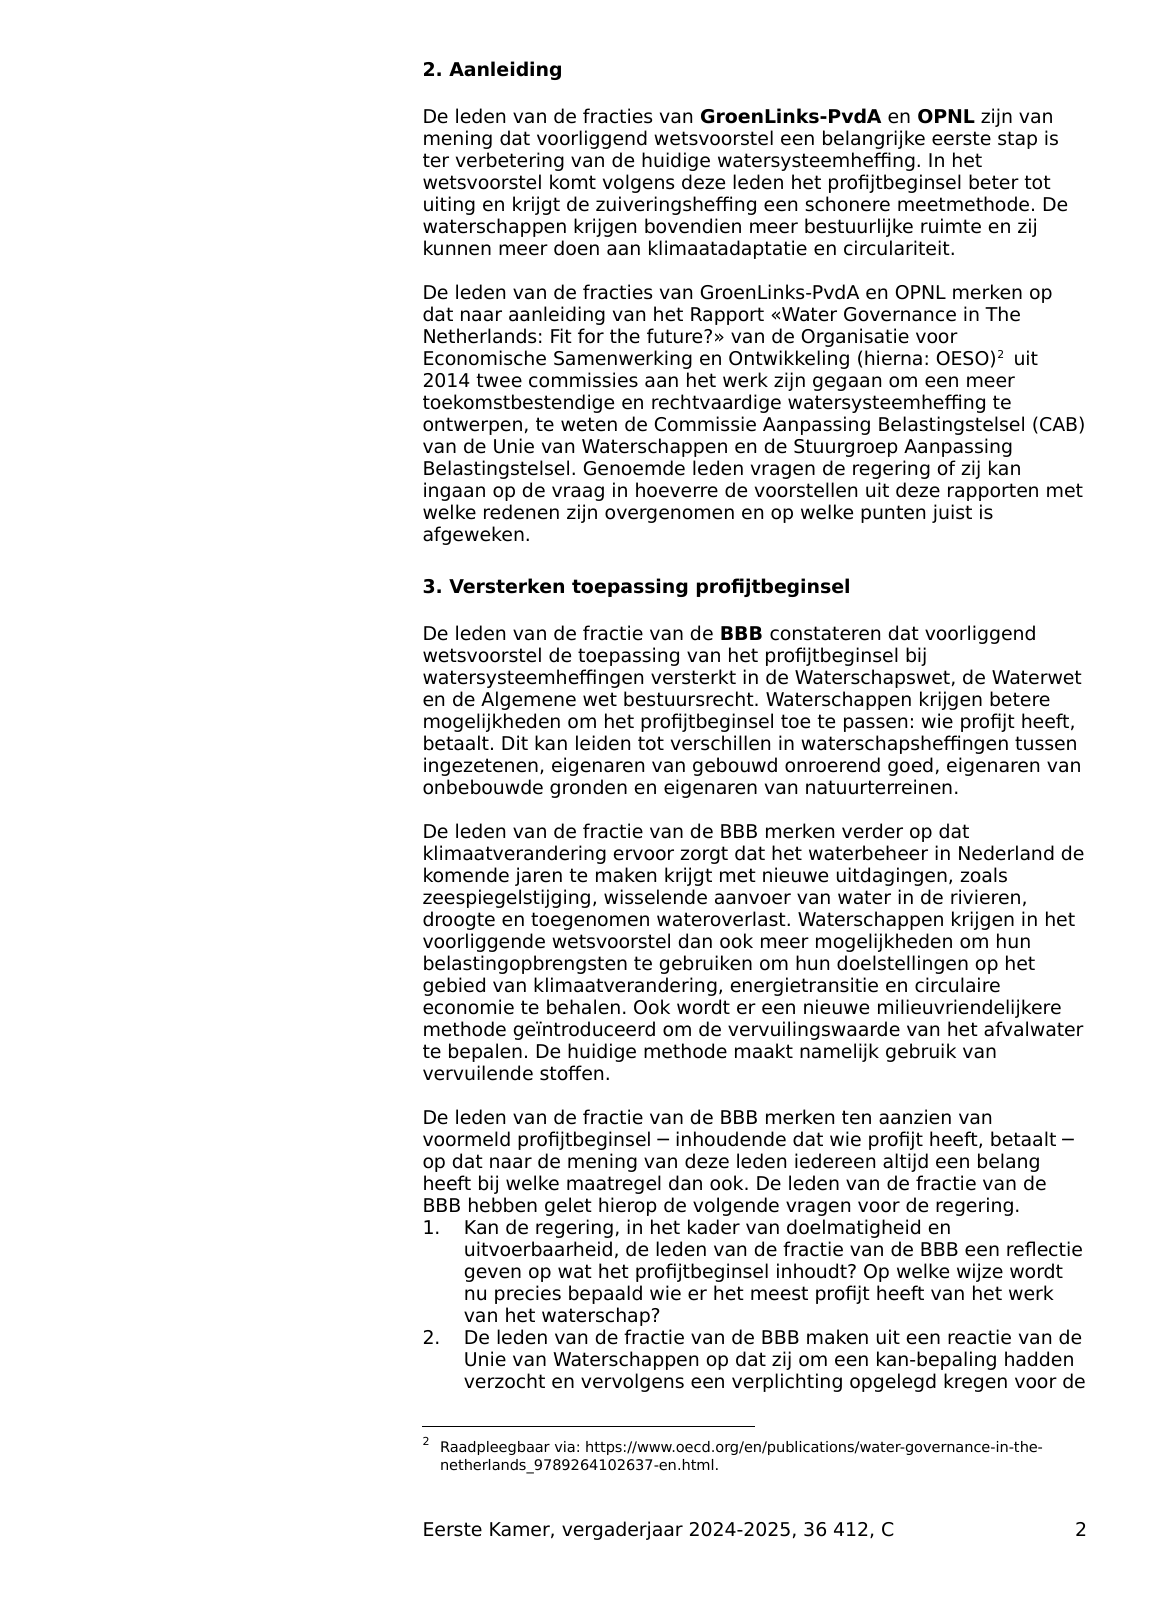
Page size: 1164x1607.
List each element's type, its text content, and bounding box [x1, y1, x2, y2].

text Raadpleegbaar via: https://www.oecd.org/en/publications/water-governance-in-the-netherlands_9789264102637-en.html. [422, 1435, 1087, 1474]
text De leden van de fractie van de BBB merken verder op dat klimaatverandering ervoor zorgt dat het waterbeheer in Nederland de komende jaren te maken krijgt met nieuwe uitdagingen, zoals zeespiegelstijging, wisselende aanvoer van water in de rivieren, droogte en toegenomen wateroverlast. Waterschappen krijgen in het voorliggende wetsvoorstel dan ook meer mogelijkheden om hun belastingopbrengsten te gebruiken om hun doelstellingen op het gebied van klimaatverandering, energietransitie en circulaire economie te behalen. Ook wordt er een nieuwe milieuvriendelijkere methode geïntroduceerd om de vervuilingswaarde van het afvalwater te bepalen. De huidige methode maakt namelijk gebruik van vervuilende stoffen. [422, 821, 1087, 1084]
subtitle 3. Versterken toepassing profijtbeginsel [422, 576, 1087, 598]
subtitle 2. Aanleiding [422, 59, 1087, 81]
text De leden van de fracties van GroenLinks-PvdA en OPNL zijn van mening dat voorliggend wetsvoorstel een belangrijke eerste stap is ter verbetering van de huidige watersysteemheffing. In het wetsvoorstel komt volgens deze leden het profijtbeginsel beter tot uiting en krijgt de zuiveringsheffing een schonere meetmethode. De waterschappen krijgen bovendien meer bestuurlijke ruimte en zij kunnen meer doen aan klimaatadaptatie en circulariteit. [422, 106, 1087, 260]
text 1. Kan de regering, in het kader van doelmatigheid en uitvoerbaarheid, de leden van de fractie van de BBB een reflectie geven op wat het profijtbeginsel inhoudt? Op welke wijze wordt nu precies bepaald wie er het meest profijt heeft van het werk van het waterschap? [422, 1217, 1087, 1327]
text De leden van de fractie van de BBB constateren dat voorliggend wetsvoorstel de toepassing van het profijtbeginsel bij watersysteemheffingen versterkt in de Waterschapswet, de Waterwet en de Algemene wet bestuursrecht. Waterschappen krijgen betere mogelijkheden om het profijtbeginsel toe te passen: wie profijt heeft, betaalt. Dit kan leiden tot verschillen in waterschapsheffingen tussen ingezetenen, eigenaren van gebouwd onroerend goed, eigenaren van onbebouwde gronden en eigenaren van natuurterreinen. [422, 623, 1087, 799]
text 2. De leden van de fractie van de BBB maken uit een reactie van de Unie van Waterschappen op dat zij om een kan-bepaling hadden verzocht en vervolgens een verplichting opgelegd kregen voor de [422, 1327, 1087, 1392]
text De leden van de fractie van de BBB merken ten aanzien van voormeld profijtbeginsel ─ inhoudende dat wie profijt heeft, betaalt ─ op dat naar de mening van deze leden iedereen altijd een belang heeft bij welke maatregel dan ook. De leden van de fractie van de BBB hebben gelet hierop de volgende vragen voor de regering. [422, 1107, 1087, 1217]
text De leden van de fracties van GroenLinks-PvdA en OPNL merken op dat naar aanleiding van het Rapport «Water Governance in The Netherlands: Fit for the future?» van de Organisatie voor Economische Samenwerking en Ontwikkeling (hierna: OESO) uit 2014 twee commissies aan het werk zijn gegaan om een meer toekomstbestendige en rechtvaardige watersysteemheffing te ontwerpen, te weten de Commissie Aanpassing Belastingstelsel (CAB) van de Unie van Waterschappen en de Stuurgroep Aanpassing Belastingstelsel. Genoemde leden vragen de regering of zij kan ingaan op de vraag in hoeverre de voorstellen uit deze rapporten met welke redenen zijn overgenomen en op welke punten juist is afgeweken. [422, 282, 1087, 546]
